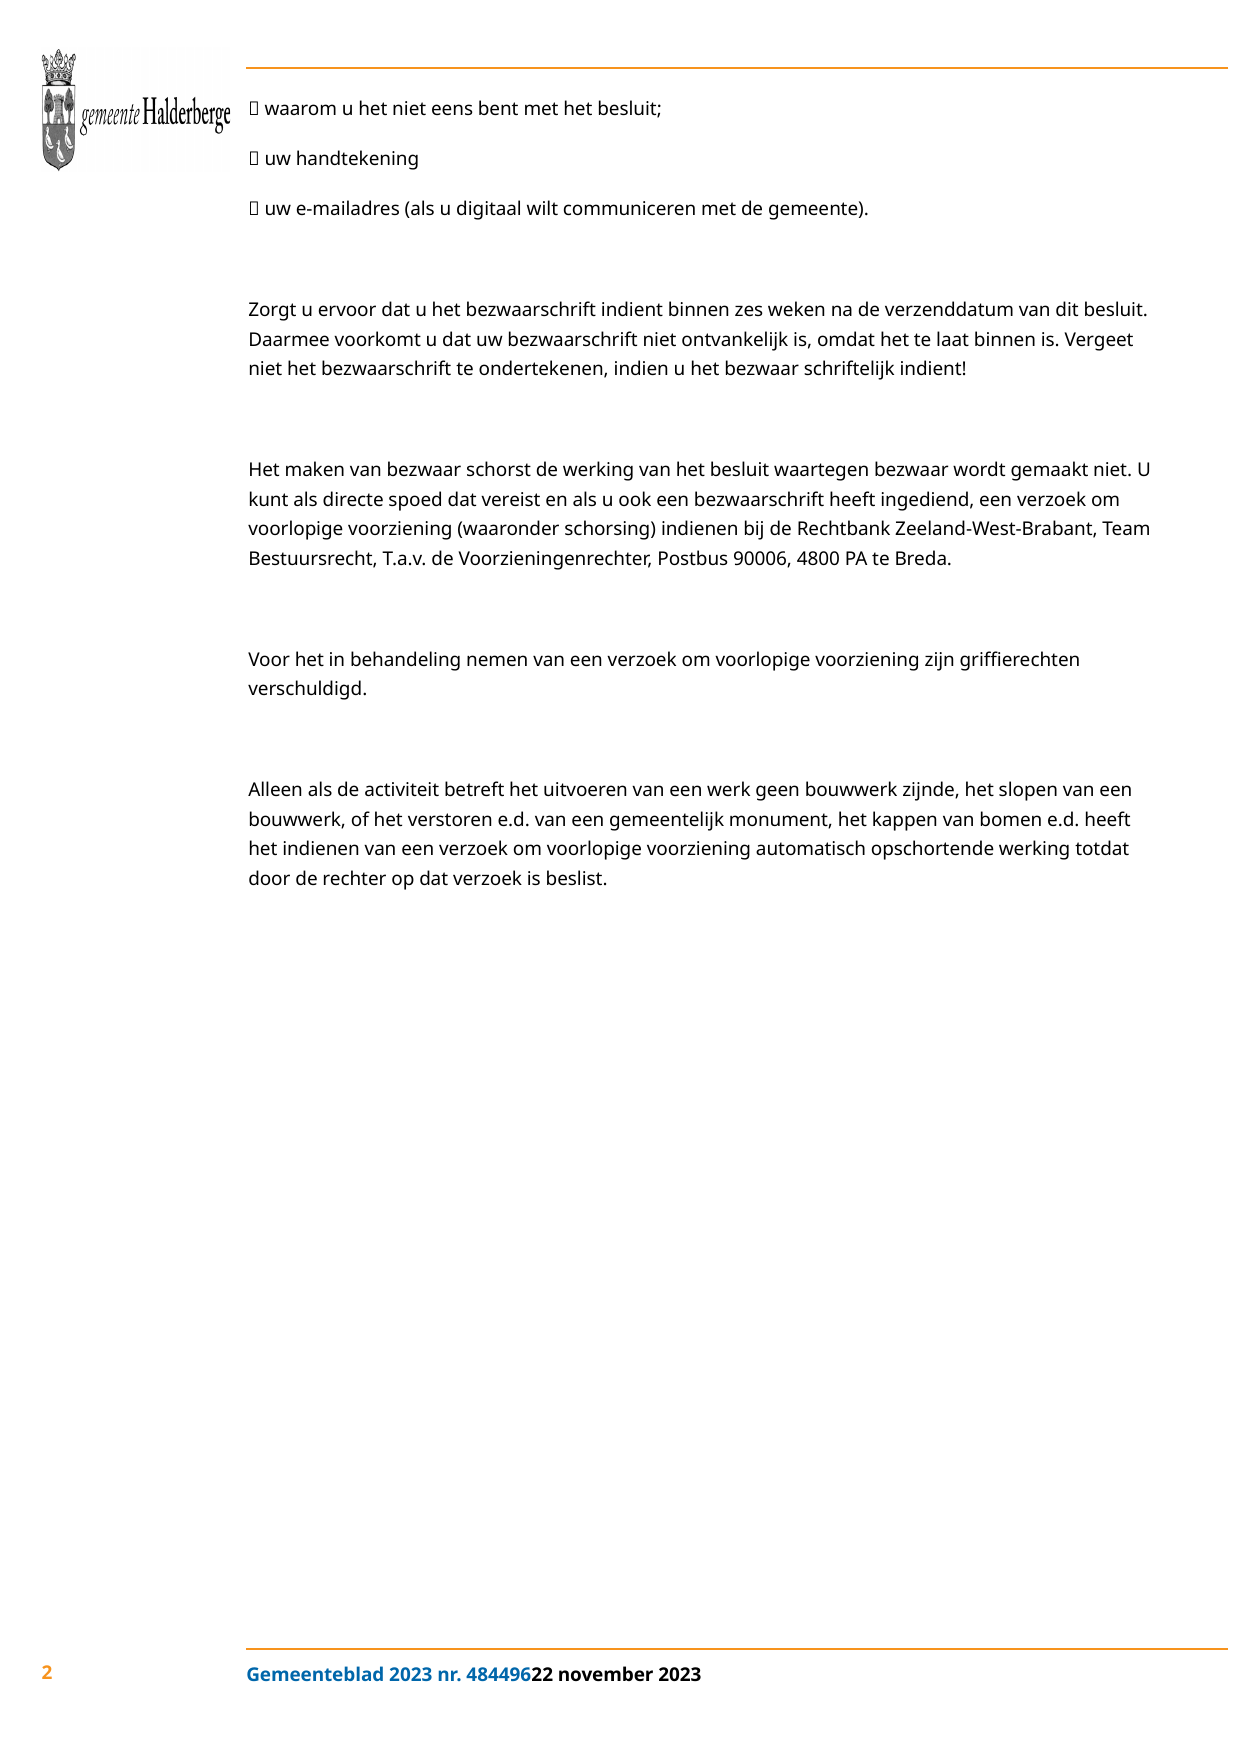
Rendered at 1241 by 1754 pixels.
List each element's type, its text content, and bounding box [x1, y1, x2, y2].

text Alleen als de activiteit betreft het uitvoeren van een werk geen bouwwerk zijnde, het slopen van een bouwwerk, of het verstoren e.d. van een gemeentelijk monument, het kappen van bomen e.d. heeft het indienen van een verzoek om voorlopige voorziening automatisch opschortende werking totdat door de rechter op dat verzoek is beslist. [248, 776, 1152, 891]
text Zorgt u ervoor dat u het bezwaarschrift indient binnen zes weken na de verzenddatum van dit besluit. Daarmee voorkomt u dat uw bezwaarschrift niet ontvankelijk is, omdat het te laat binnen is. Vergeet niet het bezwaarschrift te ondertekenen, indien u het bezwaar schriftelijk indient! [248, 296, 1152, 381]
text  uw e-mailadres (als u digitaal wilt communiceren met de gemeente). [248, 196, 1152, 221]
text Het maken van bezwaar schorst de werking van het besluit waartegen bezwaar wordt gemaakt niet. U kunt als directe spoed dat vereist en als u ook een bezwaarschrift heeft ingediend, een verzoek om voorlopige voorziening (waaronder schorsing) indienen bij de Rechtbank Zeeland-West-Brabant, Team Bestuursrecht, T.a.v. de Voorzieningenrechter, Postbus 90006, 4800 PA te Breda. [248, 456, 1152, 571]
text  waarom u het niet eens bent met het besluit; [248, 95, 1152, 121]
text Voor het in behandeling nemen van een verzoek om voorlopige voorziening zijn griffierechten verschuldigd. [248, 646, 1152, 701]
picture [41, 47, 231, 172]
text  uw handtekening [248, 145, 1152, 171]
